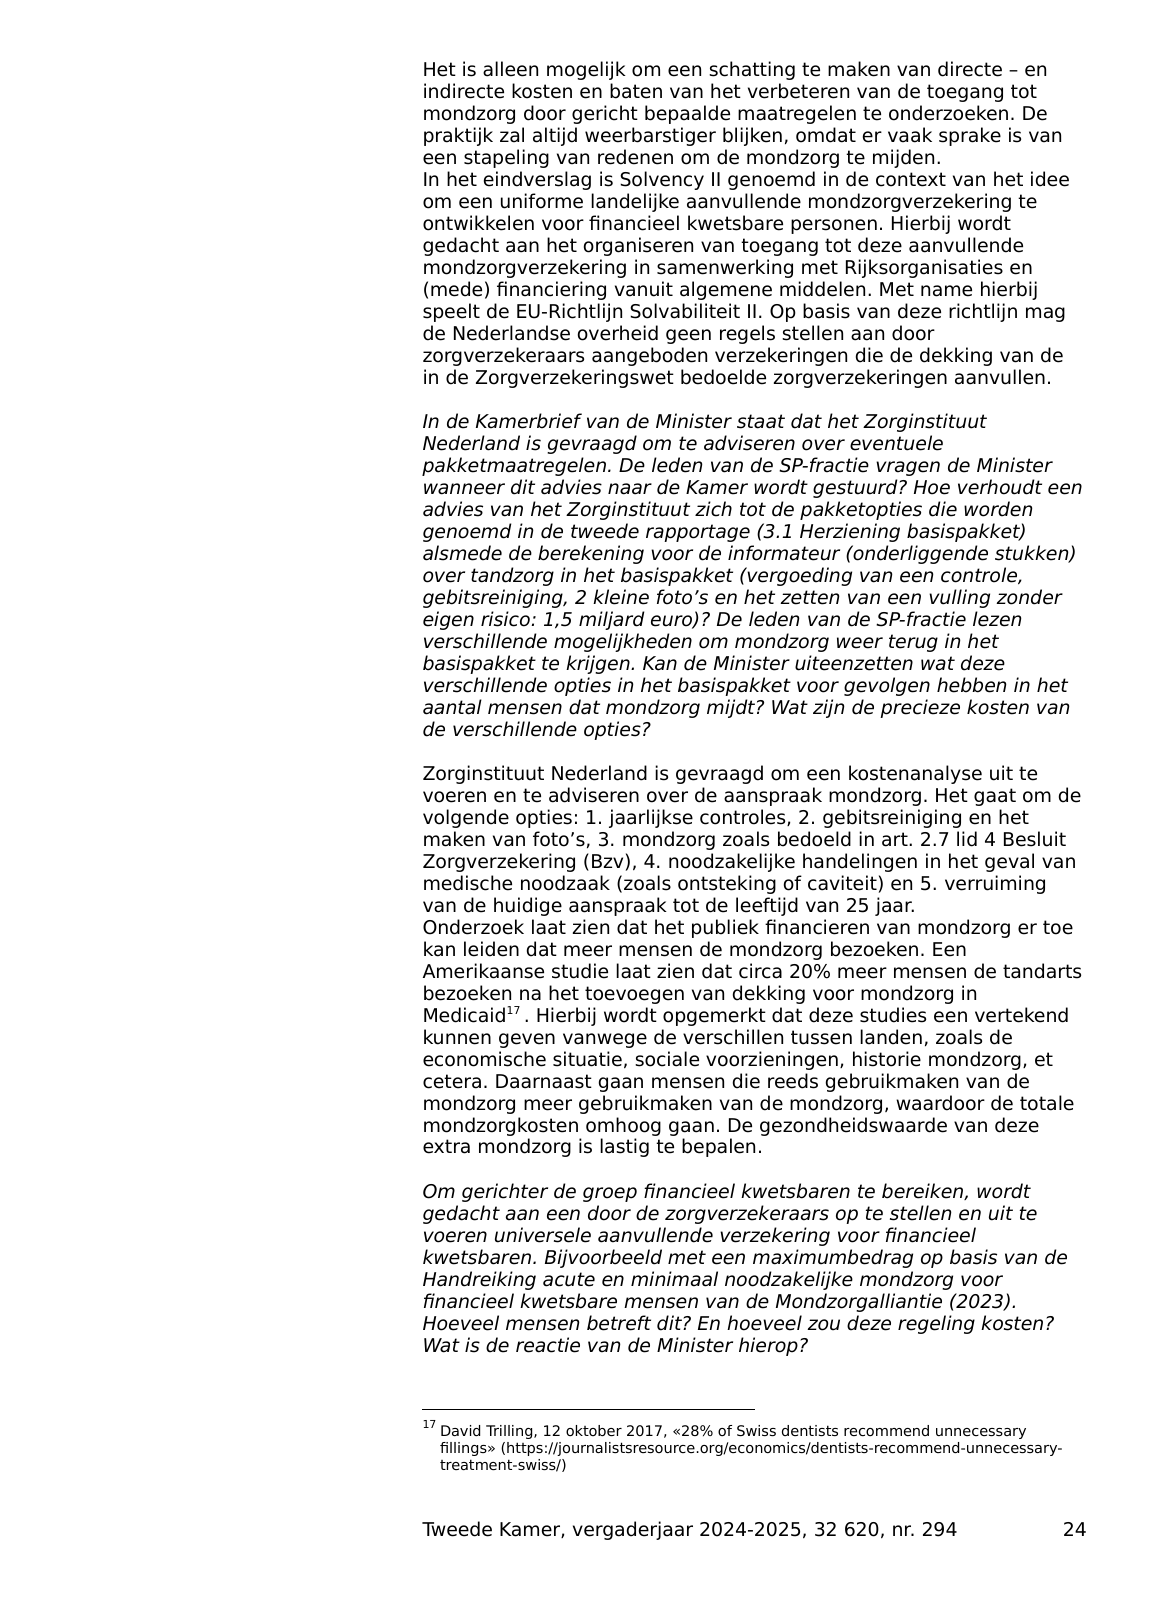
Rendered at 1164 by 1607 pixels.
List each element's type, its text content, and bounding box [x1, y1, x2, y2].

text Om gerichter de groep financieel kwetsbaren te bereiken, wordt gedacht aan een door de zorgverzekeraars op te stellen en uit te voeren universele aanvullende verzekering voor financieel kwetsbaren. Bijvoorbeeld met een maximumbedrag op basis van de Handreiking acute en minimaal noodzakelijke mondzorg voor financieel kwetsbare mensen van de Mondzorgalliantie (2023). Hoeveel mensen betreft dit? En hoeveel zou deze regeling kosten? Wat is de reactie van de Minister hierop? [422, 1181, 1087, 1356]
text Onderzoek laat zien dat het publiek financieren van mondzorg er toe kan leiden dat meer mensen de mondzorg bezoeken. Een Amerikaanse studie laat zien dat circa 20% meer mensen de tandarts bezoeken na het toevoegen van dekking voor mondzorg in Medicaid. Hierbij wordt opgemerkt dat deze studies een vertekend kunnen geven vanwege de verschillen tussen landen, zoals de economische situatie, sociale voorzieningen, historie mondzorg, et cetera. Daarnaast gaan mensen die reeds gebruikmaken van de mondzorg meer gebruikmaken van de mondzorg, waardoor de totale mondzorgkosten omhoog gaan. De gezondheidswaarde van deze extra mondzorg is lastig te bepalen. [422, 917, 1087, 1158]
text In het eindverslag is Solvency II genoemd in de context van het idee om een uniforme landelijke aanvullende mondzorgverzekering te ontwikkelen voor financieel kwetsbare personen. Hierbij wordt gedacht aan het organiseren van toegang tot deze aanvullende mondzorgverzekering in samenwerking met Rijksorganisaties en (mede) financiering vanuit algemene middelen. Met name hierbij speelt de EU-Richtlijn Solvabiliteit II. Op basis van deze richtlijn mag de Nederlandse overheid geen regels stellen aan door zorgverzekeraars aangeboden verzekeringen die de dekking van de in de Zorgverzekeringswet bedoelde zorgverzekeringen aanvullen. [422, 169, 1087, 389]
text David Trilling, 12 oktober 2017, «28% of Swiss dentists recommend unnecessary fillings» (https://journalistsresource.org/economics/dentists-recommend-unnecessary-treatment-swiss/) [422, 1418, 1087, 1474]
text In de Kamerbrief van de Minister staat dat het Zorginstituut Nederland is gevraagd om te adviseren over eventuele pakketmaatregelen. De leden van de SP-fractie vragen de Minister wanneer dit advies naar de Kamer wordt gestuurd? Hoe verhoudt een advies van het Zorginstituut zich tot de pakketopties die worden genoemd in de tweede rapportage (3.1 Herziening basispakket) alsmede de berekening voor de informateur (onderliggende stukken) over tandzorg in het basispakket (vergoeding van een controle, gebitsreiniging, 2 kleine foto’s en het zetten van een vulling zonder eigen risico: 1,5 miljard euro)? De leden van de SP-fractie lezen verschillende mogelijkheden om mondzorg weer terug in het basispakket te krijgen. Kan de Minister uiteenzetten wat deze verschillende opties in het basispakket voor gevolgen hebben in het aantal mensen dat mondzorg mijdt? Wat zijn de precieze kosten van de verschillende opties? [422, 411, 1087, 741]
text Zorginstituut Nederland is gevraagd om een kostenanalyse uit te voeren en te adviseren over de aanspraak mondzorg. Het gaat om de volgende opties: 1. jaarlijkse controles, 2. gebitsreiniging en het maken van foto’s, 3. mondzorg zoals bedoeld in art. 2.7 lid 4 Besluit Zorgverzekering (Bzv), 4. noodzakelijke handelingen in het geval van medische noodzaak (zoals ontsteking of caviteit) en 5. verruiming van de huidige aanspraak tot de leeftijd van 25 jaar. [422, 763, 1087, 917]
text Het is alleen mogelijk om een schatting te maken van directe – en indirecte kosten en baten van het verbeteren van de toegang tot mondzorg door gericht bepaalde maatregelen te onderzoeken. De praktijk zal altijd weerbarstiger blijken, omdat er vaak sprake is van een stapeling van redenen om de mondzorg te mijden. [422, 59, 1087, 169]
